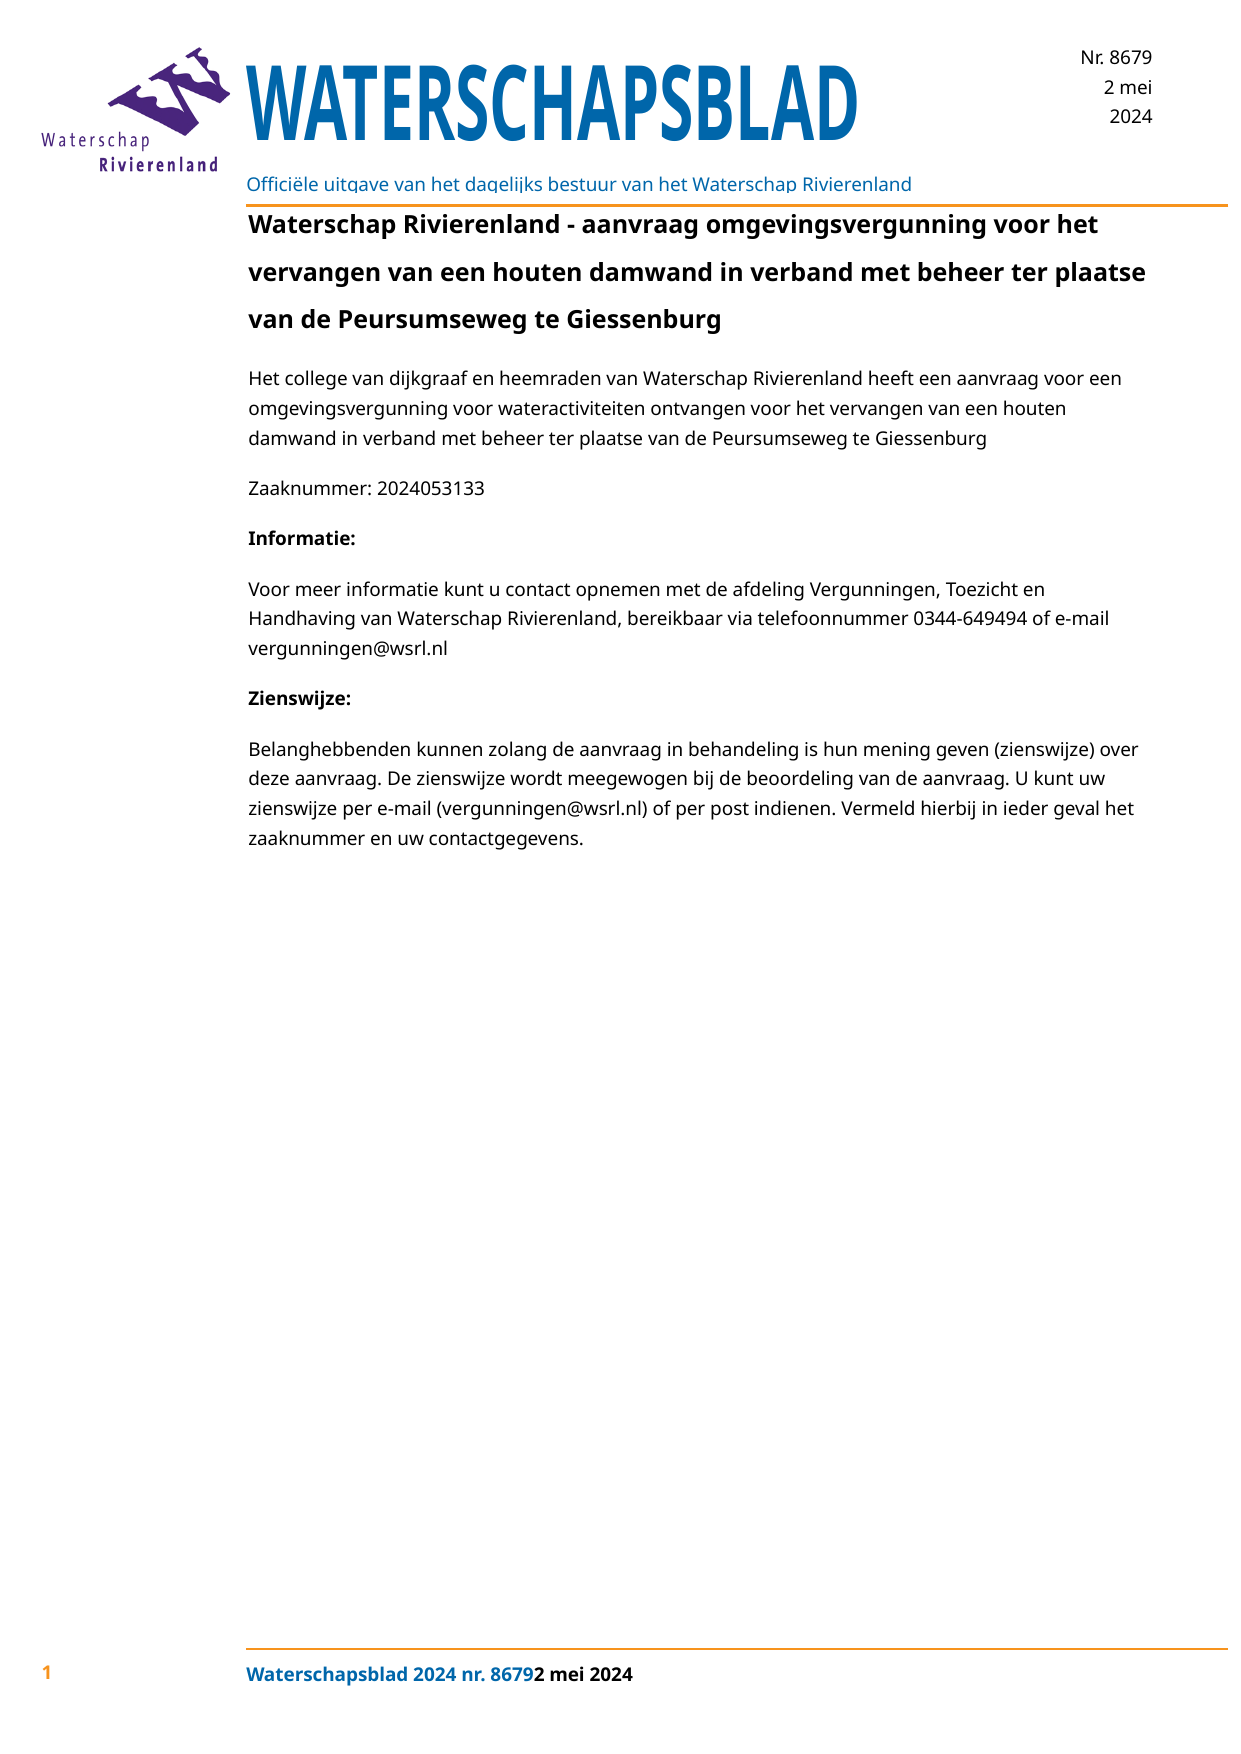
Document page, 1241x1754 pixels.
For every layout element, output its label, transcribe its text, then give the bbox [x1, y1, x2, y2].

text Informatie: [248, 526, 1152, 551]
text Waterschap Rivierenland - aanvraag omgevingsvergunning voor het vervangen van een houten damwand in verband met beheer ter plaatse van de Peursumseweg te Giessenburg [248, 207, 1152, 336]
text Belanghebbenden kunnen zolang de aanvraag in behandeling is hun mening geven (zienswijze) over deze aanvraag. De zienswijze wordt meegewogen bij de beoordeling van de aanvraag. U kunt uw zienswijze per e-mail (vergunningen@wsrl.nl) of per post indienen. Vermeld hierbij in ieder geval het zaaknummer en uw contactgegevens. [248, 736, 1152, 850]
text Zaaknummer: 2024053133 [248, 475, 1152, 501]
picture [41, 47, 231, 172]
text Zienswijze: [248, 686, 1152, 711]
text Voor meer informatie kunt u contact opnemen met de afdeling Vergunningen, Toezicht en Handhaving van Waterschap Rivierenland, bereikbaar via telefoonnummer 0344-649494 of e-mail vergunningen@wsrl.nl [248, 576, 1152, 661]
text Het college van dijkgraaf en heemraden van Waterschap Rivierenland heeft een aanvraag voor een omgevingsvergunning voor wateractiviteiten ontvangen voor het vervangen van een houten damwand in verband met beheer ter plaatse van de Peursumseweg te Giessenburg [248, 366, 1152, 450]
